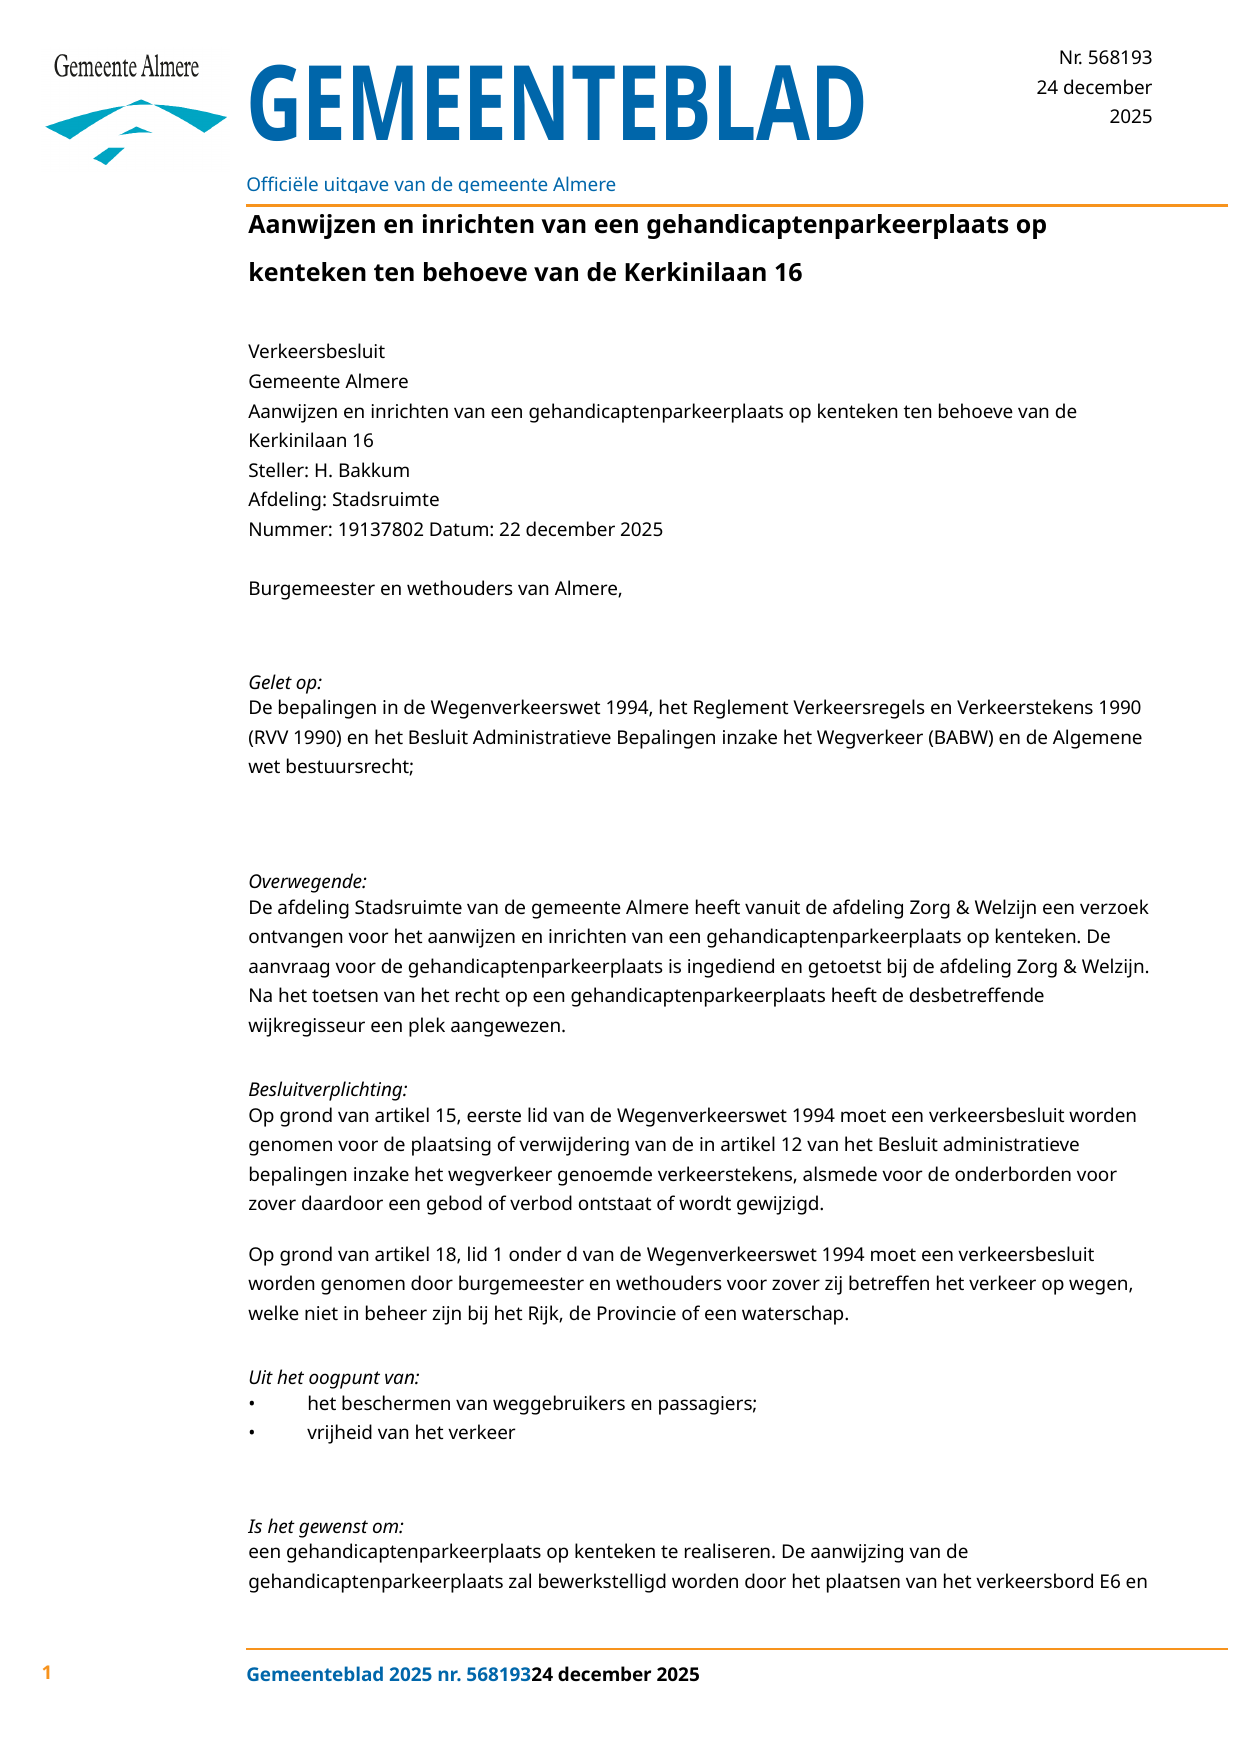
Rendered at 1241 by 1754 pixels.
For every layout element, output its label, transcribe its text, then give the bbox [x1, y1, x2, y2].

text De bepalingen in de Wegenverkeerswet 1994, het Reglement Verkeersregels en Verkeerstekens 1990 (RVV 1990) en het Besluit Administratieve Bepalingen inzake het Wegverkeer (BABW) en de Algemene wet bestuursrecht; [248, 694, 1152, 779]
text een gehandicaptenparkeerplaats op kenteken te realiseren. De aanwijzing van de gehandicaptenparkeerplaats zal bewerkstelligd worden door het plaatsen van het verkeersbord E6 en [248, 1539, 1152, 1594]
picture [41, 47, 231, 172]
text Verkeersbesluit [248, 339, 1152, 364]
text Op grond van artikel 18, lid 1 onder d van de Wegenverkeerswet 1994 moet een verkeersbesluit worden genomen door burgemeester en wethouders voor zover zij betreffen het verkeer op wegen, welke niet in beheer zijn bij het Rijk, de Provincie of een waterschap. [248, 1241, 1152, 1326]
text Besluitverplichting: [248, 1076, 1152, 1102]
text Overwegende: [248, 868, 1152, 894]
text De afdeling Stadsruimte van de gemeente Almere heeft vanuit de afdeling Zorg & Welzijn een verzoek ontvangen voor het aanwijzen en inrichten van een gehandicaptenparkeerplaats op kenteken. De aanvraag voor de gehandicaptenparkeerplaats is ingediend en getoetst bij de afdeling Zorg & Welzijn. Na het toetsen van het recht op een gehandicaptenparkeerplaats heeft de desbetreffende wijkregisseur een plek aangewezen. [248, 894, 1152, 1038]
text Aanwijzen en inrichten van een gehandicaptenparkeerplaats op kenteken ten behoeve van de Kerkinilaan 16 [248, 207, 1152, 288]
list vrijheid van het verkeer [248, 1419, 1152, 1445]
text Uit het oogpunt van: [248, 1364, 1152, 1390]
text Op grond van artikel 15, eerste lid van de Wegenverkeerswet 1994 moet een verkeersbesluit worden genomen voor de plaatsing of verwijdering van de in artikel 12 van het Besluit administratieve bepalingen inzake het wegverkeer genoemde verkeerstekens, alsmede voor de onderborden voor zover daardoor een gebod of verbod ontstaat of wordt gewijzigd. [248, 1102, 1152, 1216]
text Aanwijzen en inrichten van een gehandicaptenparkeerplaats op kenteken ten behoeve van de Kerkinilaan 16 [248, 398, 1152, 453]
text Nummer: 19137802 Datum: 22 december 2025 [248, 516, 1152, 542]
text Burgemeester en wethouders van Almere, [248, 575, 1152, 601]
text Steller: H. Bakkum [248, 457, 1152, 483]
list het beschermen van weggebruikers en passagiers; [248, 1390, 1152, 1416]
text Gemeente Almere [248, 368, 1152, 394]
text Gelet op: [248, 669, 1152, 694]
text Is het gewenst om: [248, 1513, 1152, 1539]
text Afdeling: Stadsruimte [248, 487, 1152, 512]
